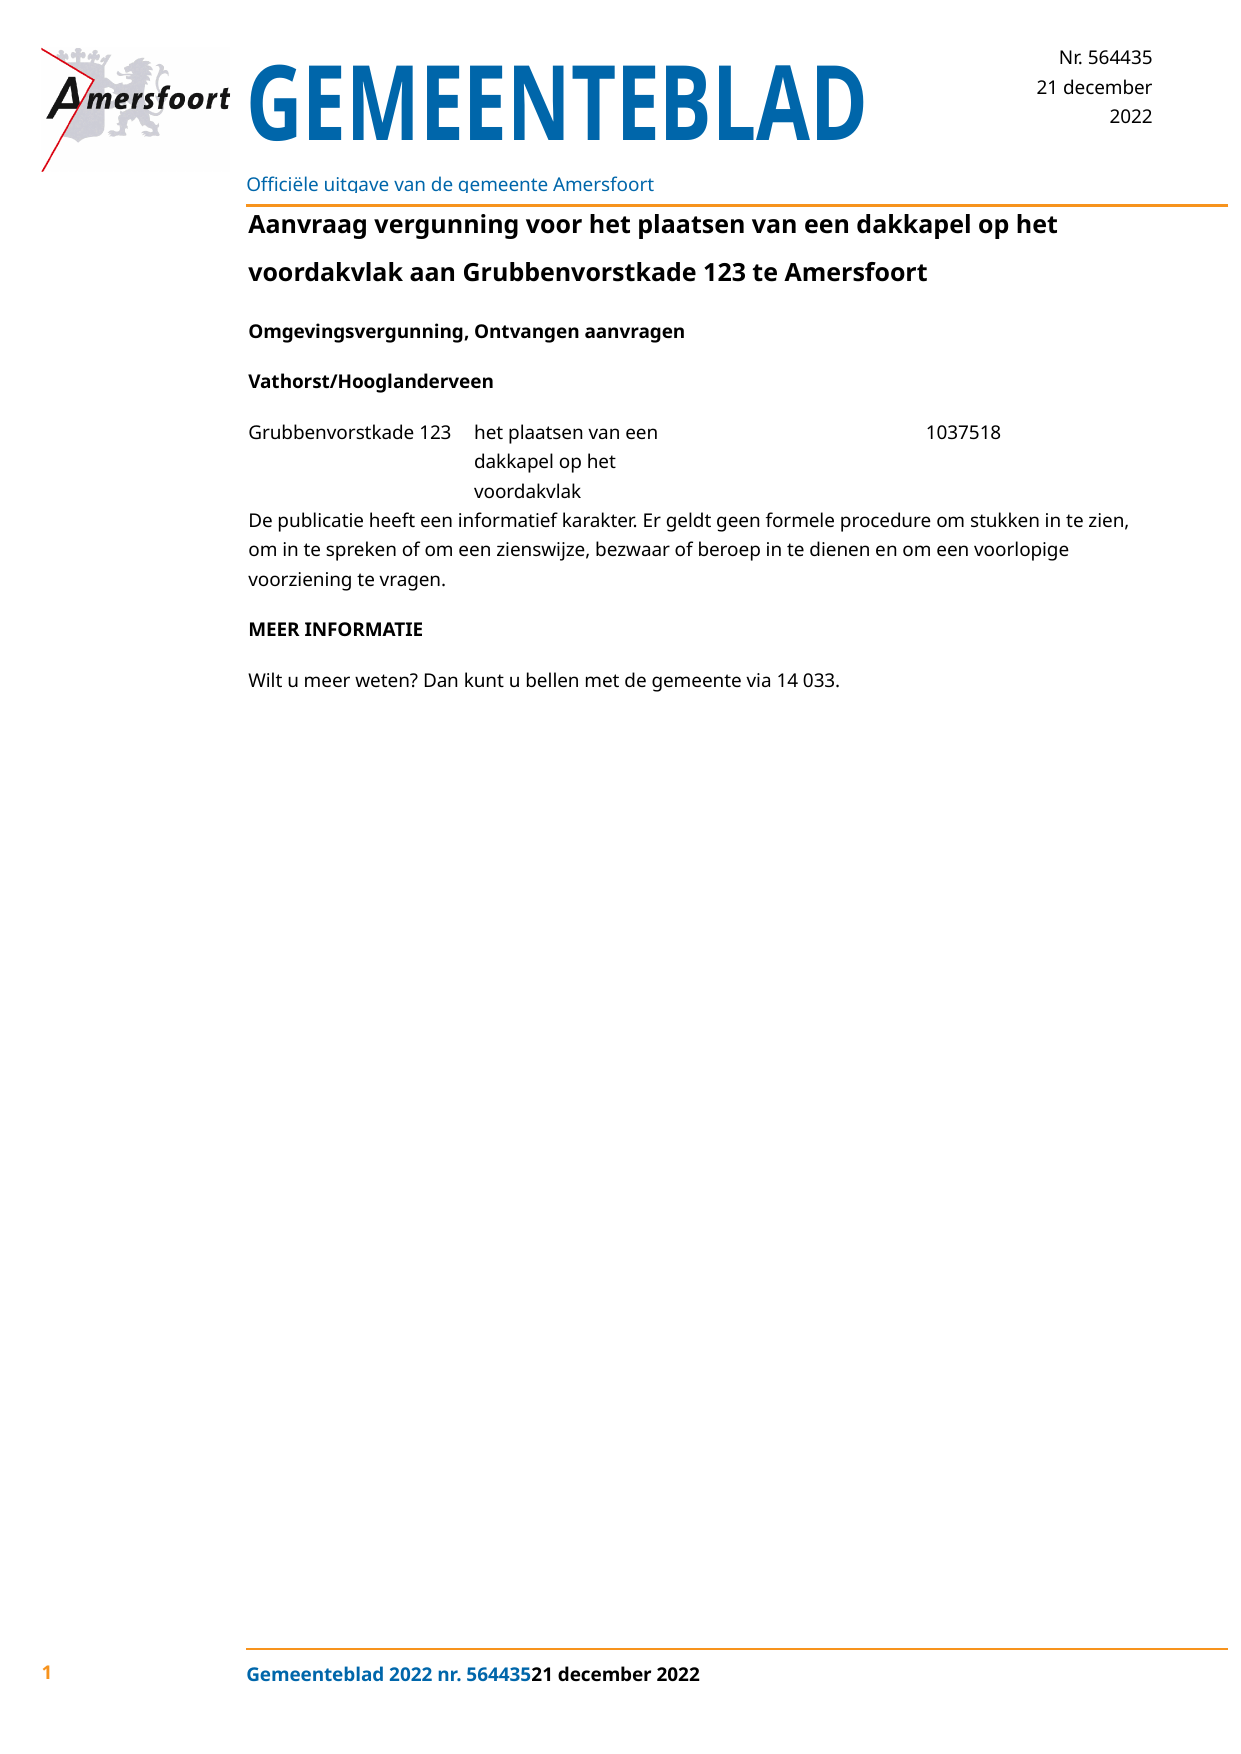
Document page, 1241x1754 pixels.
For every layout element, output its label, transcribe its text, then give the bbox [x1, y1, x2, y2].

table_header Grubbenvorstkade 123 [248, 419, 474, 504]
table_header het plaatsen van een dakkapel op het voordakvlak [474, 419, 700, 504]
table_header 1037518 [926, 419, 1152, 504]
text Omgevingsvergunning, Ontvangen aanvragen [248, 318, 1152, 344]
text Wilt u meer weten? Dan kunt u bellen met de gemeente via 14 033. [248, 667, 1152, 693]
text Aanvraag vergunning voor het plaatsen van een dakkapel op het voordakvlak aan Grubbenvorstkade 123 te Amersfoort [248, 207, 1152, 288]
text MEER INFORMATIE [248, 617, 1152, 642]
picture [41, 47, 231, 172]
text Vathorst/Hooglanderveen [248, 368, 1152, 394]
text De publicatie heeft een informatief karakter. Er geldt geen formele procedure om stukken in te zien, om in te spreken of om een zienswijze, bezwaar of beroep in te dienen en om een voorlopige voorziening te vragen. [248, 507, 1152, 592]
table_header [700, 419, 926, 504]
